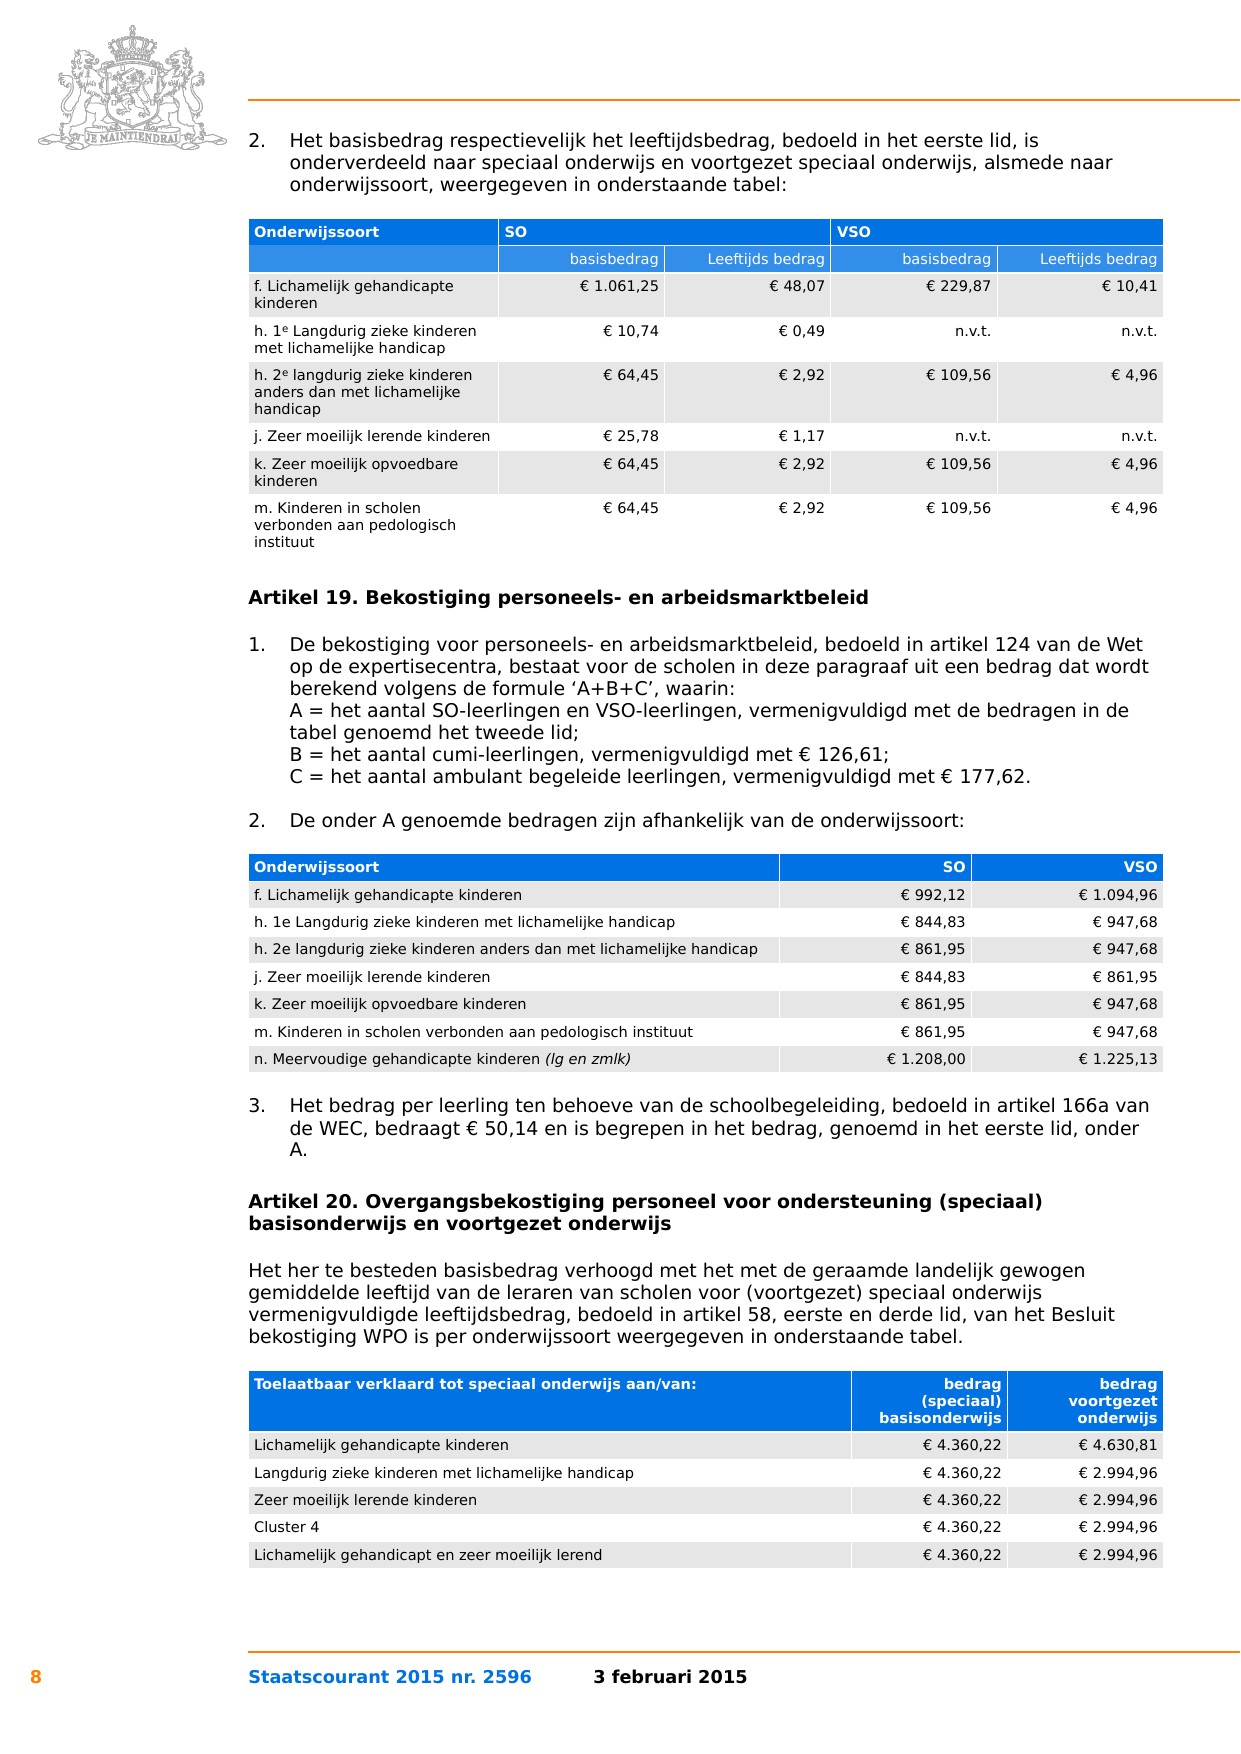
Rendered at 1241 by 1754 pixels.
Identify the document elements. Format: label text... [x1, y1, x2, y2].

text 2. De onder A genoemde bedragen zijn afhankelijk van de onderwijssoort: [248, 809, 1163, 831]
table_cell € 861,95 [780, 937, 971, 963]
table_cell f. Lichamelijk gehandicapte kinderen [249, 274, 498, 317]
table_header Toelaatbaar verklaard tot speciaal onderwijs aan/van: [249, 1371, 851, 1431]
table_cell n.v.t. [998, 424, 1163, 450]
table_cell € 0,49 [665, 318, 830, 361]
table_cell € 109,56 [831, 495, 997, 556]
table_cell € 10,74 [499, 318, 664, 361]
text C = het aantal ambulant begeleide leerlingen, vermenigvuldigd met € 177,62. [289, 766, 1163, 788]
table_cell m. Kinderen in scholen verbonden aan pedologisch instituut [249, 1019, 779, 1045]
table_cell € 109,56 [831, 362, 997, 423]
table_cell h. 1e Langdurig zieke kinderen met lichamelijke handicap [249, 318, 498, 361]
table_cell € 4.360,22 [852, 1433, 1007, 1459]
text Het her te besteden basisbedrag verhoogd met het met de geraamde landelijk gewogen gemiddelde leeftijd van de leraren van scholen voor (voortgezet) speciaal onderwijs vermenigvuldigde leeftijdsbedrag, bedoeld in artikel 58, eerste en derde lid, van het Besluit bekostiging WPO is per onderwijssoort weergegeven in onderstaande tabel. [248, 1260, 1163, 1348]
table_cell basisbedrag [831, 246, 997, 272]
table_cell € 64,45 [499, 451, 664, 494]
table_cell h. 2e langdurig zieke kinderen anders dan met lichamelijke handicap [249, 362, 498, 423]
table_cell Lichamelijk gehandicapt en zeer moeilijk lerend [249, 1542, 851, 1568]
table_cell h. 2e langdurig zieke kinderen anders dan met lichamelijke handicap [249, 937, 779, 963]
table_cell € 2.994,96 [1008, 1515, 1163, 1541]
text 3. Het bedrag per leerling ten behoeve van de schoolbegeleiding, bedoeld in artikel 166a van de WEC, bedraagt € 50,14 en is begrepen in het bedrag, genoemd in het eerste lid, onder A. [248, 1095, 1163, 1161]
picture [38, 25, 227, 150]
table_cell € 992,12 [780, 882, 971, 908]
table_cell € 1.094,96 [972, 882, 1163, 908]
table_cell k. Zeer moeilijk opvoedbare kinderen [249, 451, 498, 494]
table_cell € 4.360,22 [852, 1542, 1007, 1568]
table_cell j. Zeer moeilijk lerende kinderen [249, 964, 779, 990]
table_cell € 1.208,00 [780, 1046, 971, 1072]
table_cell € 48,07 [665, 274, 830, 317]
table_header bedrag (speciaal) basisonderwijs [852, 1371, 1007, 1431]
table_cell € 861,95 [780, 991, 971, 1018]
table_cell basisbedrag [499, 246, 664, 272]
table_cell € 2,92 [665, 495, 830, 556]
text B = het aantal cumi-leerlingen, vermenigvuldigd met € 126,61; [289, 744, 1163, 766]
table_cell € 4.630,81 [1008, 1433, 1163, 1459]
table_header VSO [831, 219, 1163, 245]
table_cell € 2.994,96 [1008, 1460, 1163, 1486]
table_cell € 64,45 [499, 362, 664, 423]
table_cell € 4,96 [998, 495, 1163, 556]
table_cell € 861,95 [972, 964, 1163, 990]
table_cell € 2,92 [665, 362, 830, 423]
table_cell f. Lichamelijk gehandicapte kinderen [249, 882, 779, 908]
text 2. Het basisbedrag respectievelijk het leeftijdsbedrag, bedoeld in het eerste lid, is onderverdeeld naar speciaal onderwijs en voortgezet speciaal onderwijs, alsmede naar onderwijssoort, weergegeven in onderstaande tabel: [248, 130, 1163, 196]
table_header bedrag voortgezet onderwijs [1008, 1371, 1163, 1431]
table_cell € 4,96 [998, 451, 1163, 494]
table_cell n.v.t. [998, 318, 1163, 361]
table_cell k. Zeer moeilijk opvoedbare kinderen [249, 991, 779, 1018]
table_cell € 844,83 [780, 909, 971, 936]
text A = het aantal SO-leerlingen en VSO-leerlingen, vermenigvuldigd met de bedragen in de tabel genoemd het tweede lid; [289, 700, 1163, 744]
table_cell € 1,17 [665, 424, 830, 450]
table_cell Zeer moeilijk lerende kinderen [249, 1487, 851, 1514]
table_cell € 947,68 [972, 991, 1163, 1018]
table_cell € 10,41 [998, 274, 1163, 317]
table_cell € 229,87 [831, 274, 997, 317]
table_header Onderwijssoort [249, 854, 779, 881]
table_cell € 947,68 [972, 909, 1163, 936]
table_cell € 947,68 [972, 937, 1163, 963]
table_cell j. Zeer moeilijk lerende kinderen [249, 424, 498, 450]
table_cell n.v.t. [831, 318, 997, 361]
table_cell € 2.994,96 [1008, 1542, 1163, 1568]
table_cell Cluster 4 [249, 1515, 851, 1541]
table_cell € 947,68 [972, 1019, 1163, 1045]
table_cell n. Meervoudige gehandicapte kinderen (lg en zmlk) [249, 1046, 779, 1072]
table_cell € 4,96 [998, 362, 1163, 423]
table_header Onderwijssoort [249, 219, 498, 245]
table_cell Leeftijds bedrag [665, 246, 830, 272]
table_cell Langdurig zieke kinderen met lichamelijke handicap [249, 1460, 851, 1486]
table_cell € 861,95 [780, 1019, 971, 1045]
table_cell € 4.360,22 [852, 1487, 1007, 1514]
table_cell m. Kinderen in scholen verbonden aan pedologisch instituut [249, 495, 498, 556]
subtitle Artikel 20. Overgangsbekostiging personeel voor ondersteuning (speciaal) basisonderwijs en voortgezet onderwijs [248, 1191, 1163, 1235]
table_cell € 64,45 [499, 495, 664, 556]
table_cell € 1.061,25 [499, 274, 664, 317]
table_header VSO [972, 854, 1163, 881]
table_cell € 4.360,22 [852, 1515, 1007, 1541]
table_cell Leeftijds bedrag [998, 246, 1163, 272]
table_cell € 2,92 [665, 451, 830, 494]
subtitle Artikel 19. Bekostiging personeels- en arbeidsmarktbeleid [248, 587, 1163, 609]
table_cell € 844,83 [780, 964, 971, 990]
table_cell Lichamelijk gehandicapte kinderen [249, 1433, 851, 1459]
table_cell n.v.t. [831, 424, 997, 450]
table_cell € 25,78 [499, 424, 664, 450]
table_cell € 4.360,22 [852, 1460, 1007, 1486]
table_cell € 109,56 [831, 451, 997, 494]
table_header SO [780, 854, 971, 881]
table_cell € 2.994,96 [1008, 1487, 1163, 1514]
text 1. De bekostiging voor personeels- en arbeidsmarktbeleid, bedoeld in artikel 124 van de Wet op de expertisecentra, bestaat voor de scholen in deze paragraaf uit een bedrag dat wordt berekend volgens de formule ‘A+B+C’, waarin: [248, 634, 1163, 700]
table_cell h. 1e Langdurig zieke kinderen met lichamelijke handicap [249, 909, 779, 936]
table_cell € 1.225,13 [972, 1046, 1163, 1072]
table_header SO [499, 219, 830, 245]
